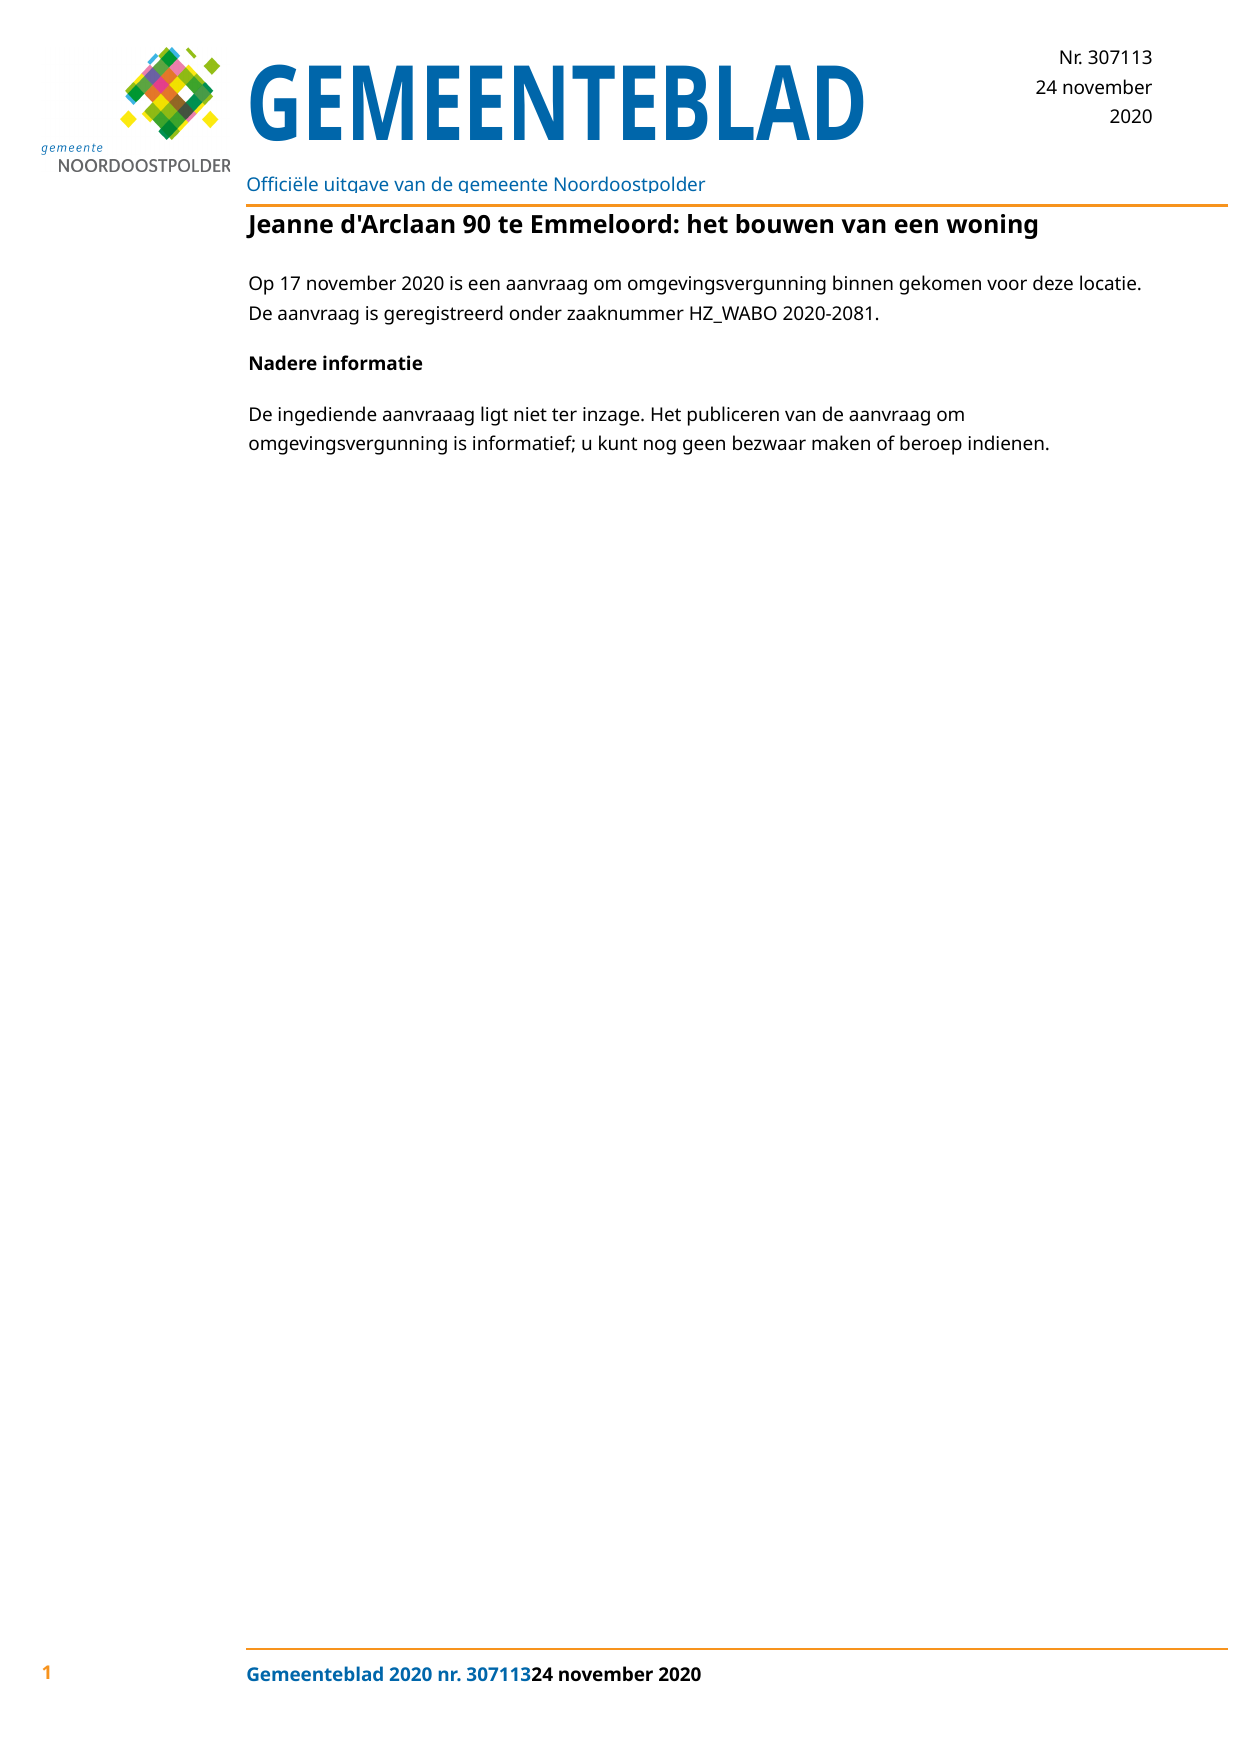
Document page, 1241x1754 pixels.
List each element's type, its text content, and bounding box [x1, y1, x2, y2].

text Jeanne d'Arclaan 90 te Emmeloord: het bouwen van een woning [248, 207, 1152, 241]
text De ingediende aanvraaag ligt niet ter inzage. Het publiceren van de aanvraag om omgevingsvergunning is informatief; u kunt nog geen bezwaar maken of beroep indienen. [248, 401, 1152, 456]
text Op 17 november 2020 is een aanvraag om omgevingsvergunning binnen gekomen voor deze locatie. De aanvraag is geregistreerd onder zaaknummer HZ_WABO 2020-2081. [248, 270, 1152, 326]
text Nadere informatie [248, 350, 1152, 376]
picture [41, 47, 231, 172]
